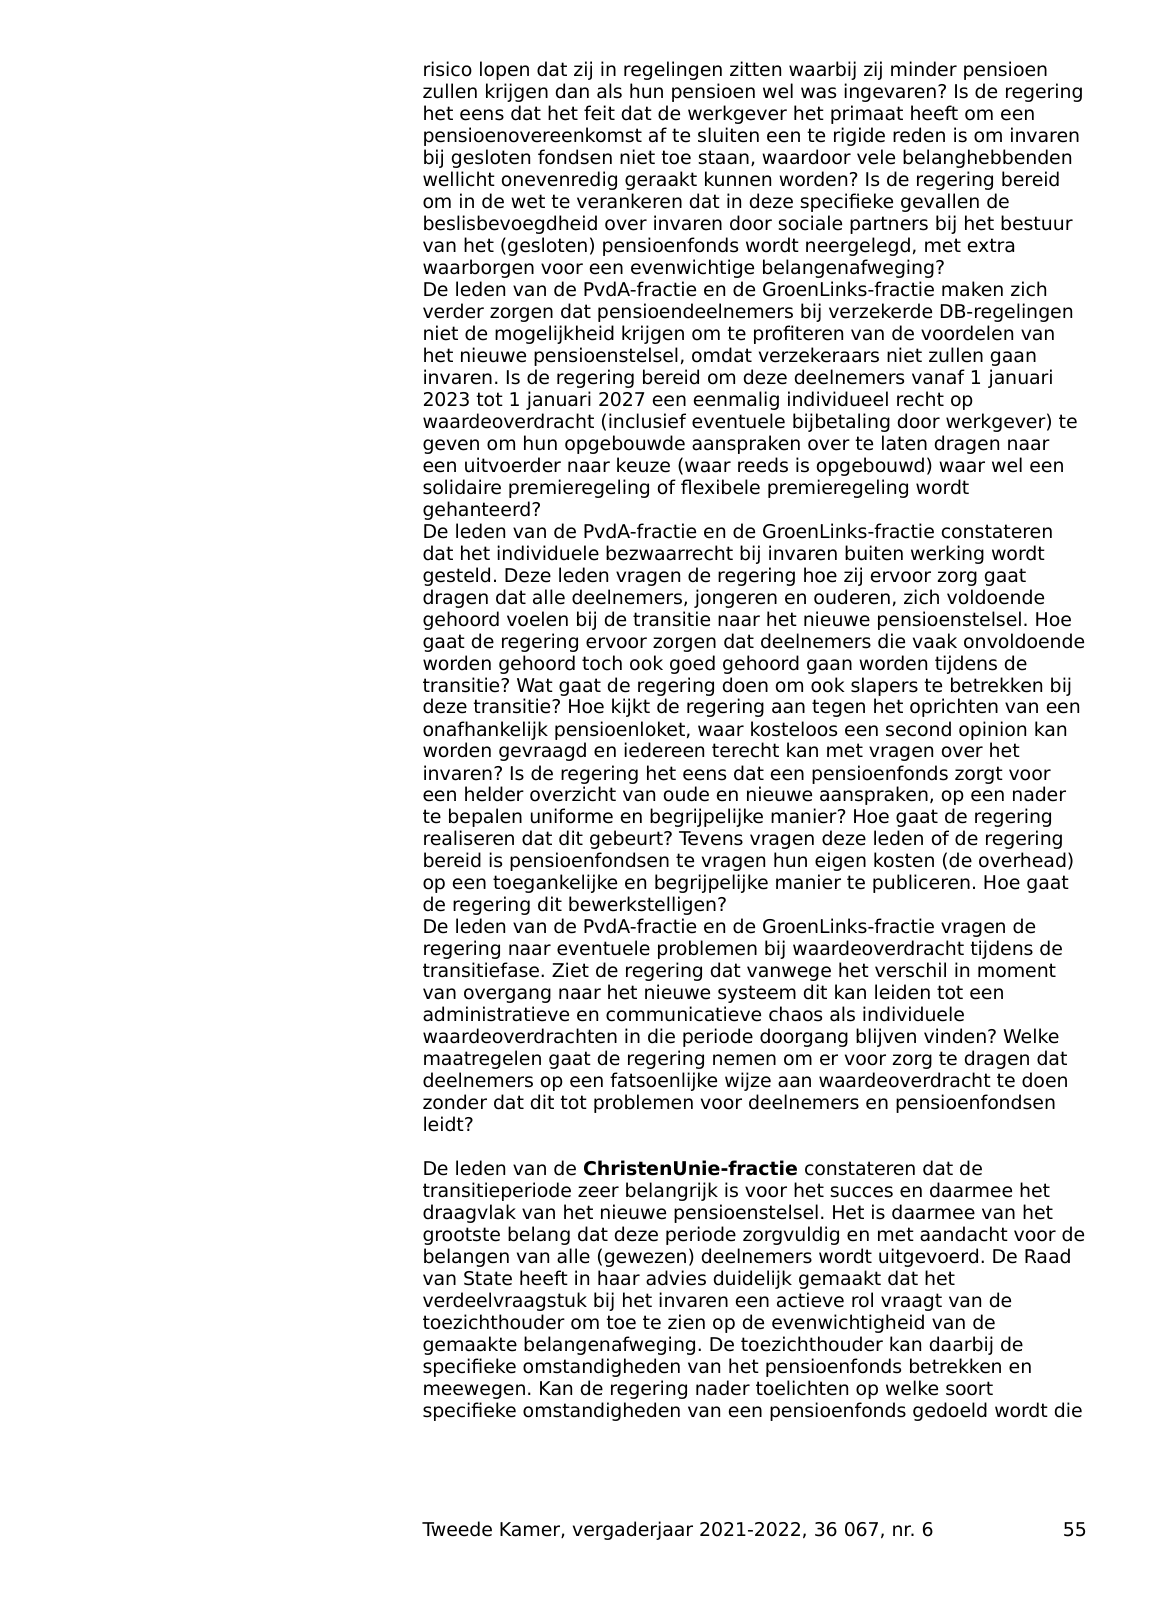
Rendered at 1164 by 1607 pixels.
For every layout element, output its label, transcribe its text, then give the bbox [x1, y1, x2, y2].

text De leden van de PvdA-fractie en de GroenLinks-fractie constateren dat het individuele bezwaarrecht bij invaren buiten werking wordt gesteld. Deze leden vragen de regering hoe zij ervoor zorg gaat dragen dat alle deelnemers, jongeren en ouderen, zich voldoende gehoord voelen bij de transitie naar het nieuwe pensioenstelsel. Hoe gaat de regering ervoor zorgen dat deelnemers die vaak onvoldoende worden gehoord toch ook goed gehoord gaan worden tijdens de transitie? Wat gaat de regering doen om ook slapers te betrekken bij deze transitie? Hoe kijkt de regering aan tegen het oprichten van een onafhankelijk pensioenloket, waar kosteloos een second opinion kan worden gevraagd en iedereen terecht kan met vragen over het invaren? Is de regering het eens dat een pensioenfonds zorgt voor een helder overzicht van oude en nieuwe aanspraken, op een nader te bepalen uniforme en begrijpelijke manier? Hoe gaat de regering realiseren dat dit gebeurt? Tevens vragen deze leden of de regering bereid is pensioenfondsen te vragen hun eigen kosten (de overhead) op een toegankelijke en begrijpelijke manier te publiceren. Hoe gaat de regering dit bewerkstelligen? [422, 521, 1087, 916]
text De leden van de ChristenUnie-fractie constateren dat de transitieperiode zeer belangrijk is voor het succes en daarmee het draagvlak van het nieuwe pensioenstelsel. Het is daarmee van het grootste belang dat deze periode zorgvuldig en met aandacht voor de belangen van alle (gewezen) deelnemers wordt uitgevoerd. De Raad van State heeft in haar advies duidelijk gemaakt dat het verdeelvraagstuk bij het invaren een actieve rol vraagt van de toezichthouder om toe te zien op de evenwichtigheid van de gemaakte belangenafweging. De toezichthouder kan daarbij de specifieke omstandigheden van het pensioenfonds betrekken en meewegen. Kan de regering nader toelichten op welke soort specifieke omstandigheden van een pensioenfonds gedoeld wordt die [422, 1158, 1087, 1422]
text De leden van de PvdA-fractie en de GroenLinks-fractie maken zich verder zorgen dat pensioendeelnemers bij verzekerde DB-regelingen niet de mogelijkheid krijgen om te profiteren van de voordelen van het nieuwe pensioenstelsel, omdat verzekeraars niet zullen gaan invaren. Is de regering bereid om deze deelnemers vanaf 1 januari 2023 tot 1 januari 2027 een eenmalig individueel recht op waardeoverdracht (inclusief eventuele bijbetaling door werkgever) te geven om hun opgebouwde aanspraken over te laten dragen naar een uitvoerder naar keuze (waar reeds is opgebouwd) waar wel een solidaire premieregeling of flexibele premieregeling wordt gehanteerd? [422, 279, 1087, 521]
text De leden van de PvdA-fractie en de GroenLinks-fractie vragen de regering naar eventuele problemen bij waardeoverdracht tijdens de transitiefase. Ziet de regering dat vanwege het verschil in moment van overgang naar het nieuwe systeem dit kan leiden tot een administratieve en communicatieve chaos als individuele waardeoverdrachten in die periode doorgang blijven vinden? Welke maatregelen gaat de regering nemen om er voor zorg te dragen dat deelnemers op een fatsoenlijke wijze aan waardeoverdracht te doen zonder dat dit tot problemen voor deelnemers en pensioenfondsen leidt? [422, 916, 1087, 1136]
text risico lopen dat zij in regelingen zitten waarbij zij minder pensioen zullen krijgen dan als hun pensioen wel was ingevaren? Is de regering het eens dat het feit dat de werkgever het primaat heeft om een pensioenovereenkomst af te sluiten een te rigide reden is om invaren bij gesloten fondsen niet toe staan, waardoor vele belanghebbenden wellicht onevenredig geraakt kunnen worden? Is de regering bereid om in de wet te verankeren dat in deze specifieke gevallen de beslisbevoegdheid over invaren door sociale partners bij het bestuur van het (gesloten) pensioenfonds wordt neergelegd, met extra waarborgen voor een evenwichtige belangenafweging? [422, 59, 1087, 279]
